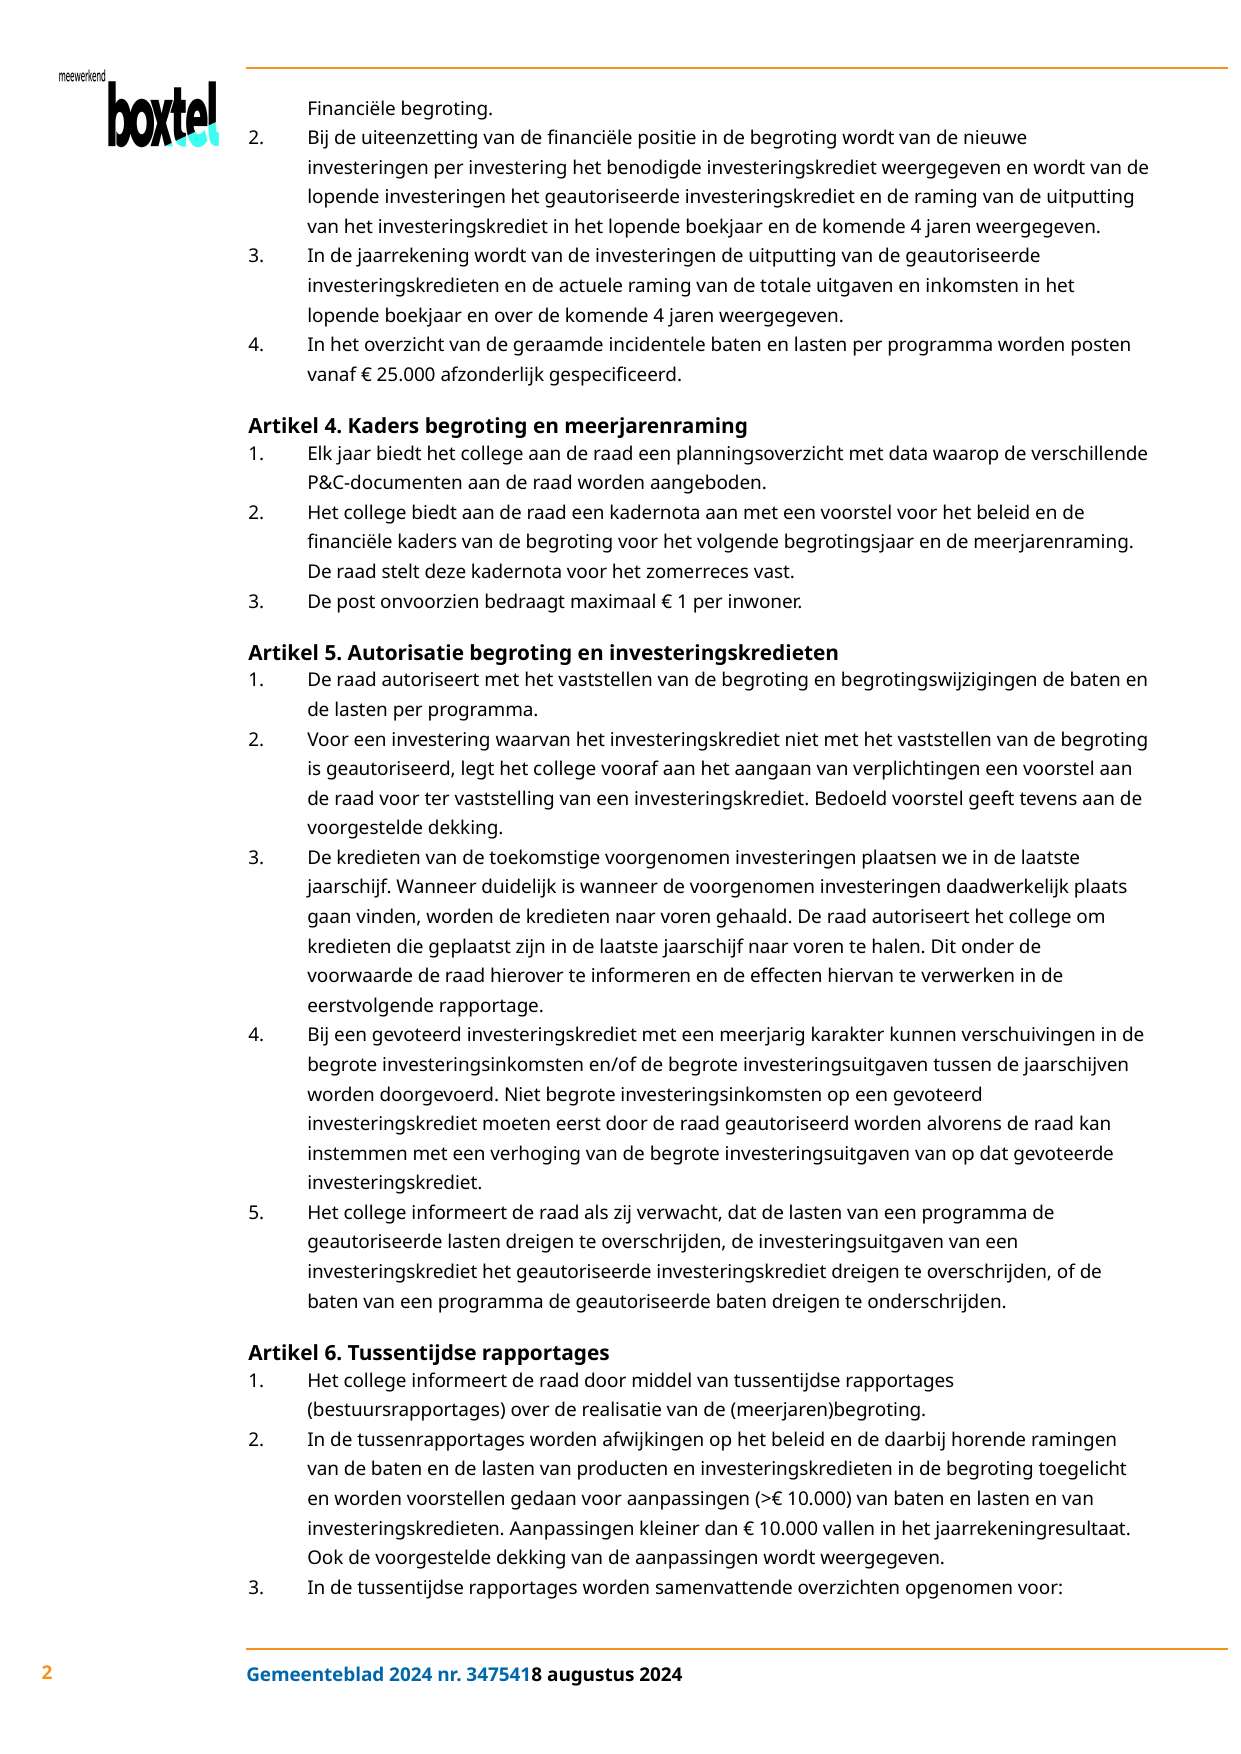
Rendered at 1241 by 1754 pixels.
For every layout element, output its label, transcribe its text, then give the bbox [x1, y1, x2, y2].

list In de jaarrekening wordt van de investeringen de uitputting van de geautoriseerde investeringskredieten en de actuele raming van de totale uitgaven en inkomsten in het lopende boekjaar en over de komende 4 jaren weergegeven. [248, 243, 1152, 328]
list Voor een investering waarvan het investeringskrediet niet met het vaststellen van de begroting is geautoriseerd, legt het college vooraf aan het aangaan van verplichtingen een voorstel aan de raad voor ter vaststelling van een investeringskrediet. Bedoeld voorstel geeft tevens aan de voorgestelde dekking. [248, 726, 1152, 840]
text Artikel 6. Tussentijdse rapportages [248, 1338, 1152, 1367]
list In de tussentijdse rapportages worden samenvattende overzichten opgenomen voor: [248, 1574, 1152, 1599]
list Het college informeert de raad door middel van tussentijdse rapportages (bestuursrapportages) over de realisatie van de (meerjaren)begroting. [248, 1367, 1152, 1422]
list De post onvoorzien bedraagt maximaal € 1 per inwoner. [248, 588, 1152, 613]
list Financiële begroting. [248, 95, 1152, 121]
list De raad autoriseert met het vaststellen van de begroting en begrotingswijzigingen de baten en de lasten per programma. [248, 667, 1152, 722]
list Bij een gevoteerd investeringskrediet met een meerjarig karakter kunnen verschuivingen in de begrote investeringsinkomsten en/of de begrote investeringsuitgaven tussen de jaarschijven worden doorgevoerd. Niet begrote investeringsinkomsten op een gevoteerd investeringskrediet moeten eerst door de raad geautoriseerd worden alvorens de raad kan instemmen met een verhoging van de begrote investeringsuitgaven van op dat gevoteerde investeringskrediet. [248, 1022, 1152, 1195]
text Artikel 4. Kaders begroting en meerjarenraming [248, 411, 1152, 440]
list De kredieten van de toekomstige voorgenomen investeringen plaatsen we in de laatste jaarschijf. Wanneer duidelijk is wanneer de voorgenomen investeringen daadwerkelijk plaats gaan vinden, worden de kredieten naar voren gehaald. De raad autoriseert het college om kredieten die geplaatst zijn in de laatste jaarschijf naar voren te halen. Dit onder de voorwaarde de raad hierover te informeren en de effecten hiervan te verwerken in de eerstvolgende rapportage. [248, 844, 1152, 1018]
list Het college biedt aan de raad een kadernota aan met een voorstel voor het beleid en de financiële kaders van de begroting voor het volgende begrotingsjaar en de meerjarenraming. De raad stelt deze kadernota voor het zomerreces vast. [248, 499, 1152, 584]
list In het overzicht van de geraamde incidentele baten en lasten per programma worden posten vanaf € 25.000 afzonderlijk gespecificeerd. [248, 331, 1152, 387]
list Het college informeert de raad als zij verwacht, dat de lasten van een programma de geautoriseerde lasten dreigen te overschrijden, de investeringsuitgaven van een investeringskrediet het geautoriseerde investeringskrediet dreigen te overschrijden, of de baten van een programma de geautoriseerde baten dreigen te onderschrijden. [248, 1199, 1152, 1314]
text Artikel 5. Autorisatie begroting en investeringskredieten [248, 638, 1152, 667]
picture [41, 47, 231, 172]
list In de tussenrapportages worden afwijkingen op het beleid en de daarbij horende ramingen van de baten en de lasten van producten en investeringskredieten in de begroting toegelicht en worden voorstellen gedaan voor aanpassingen (>€ 10.000) van baten en lasten en van investeringskredieten. Aanpassingen kleiner dan € 10.000 vallen in het jaarrekeningresultaat. Ook de voorgestelde dekking van de aanpassingen wordt weergegeven. [248, 1426, 1152, 1570]
list Bij de uiteenzetting van de financiële positie in de begroting wordt van de nieuwe investeringen per investering het benodigde investeringskrediet weergegeven en wordt van de lopende investeringen het geautoriseerde investeringskrediet en de raming van de uitputting van het investeringskrediet in het lopende boekjaar en de komende 4 jaren weergegeven. [248, 124, 1152, 239]
list Elk jaar biedt het college aan de raad een planningsoverzicht met data waarop de verschillende P&C-documenten aan de raad worden aangeboden. [248, 440, 1152, 495]
